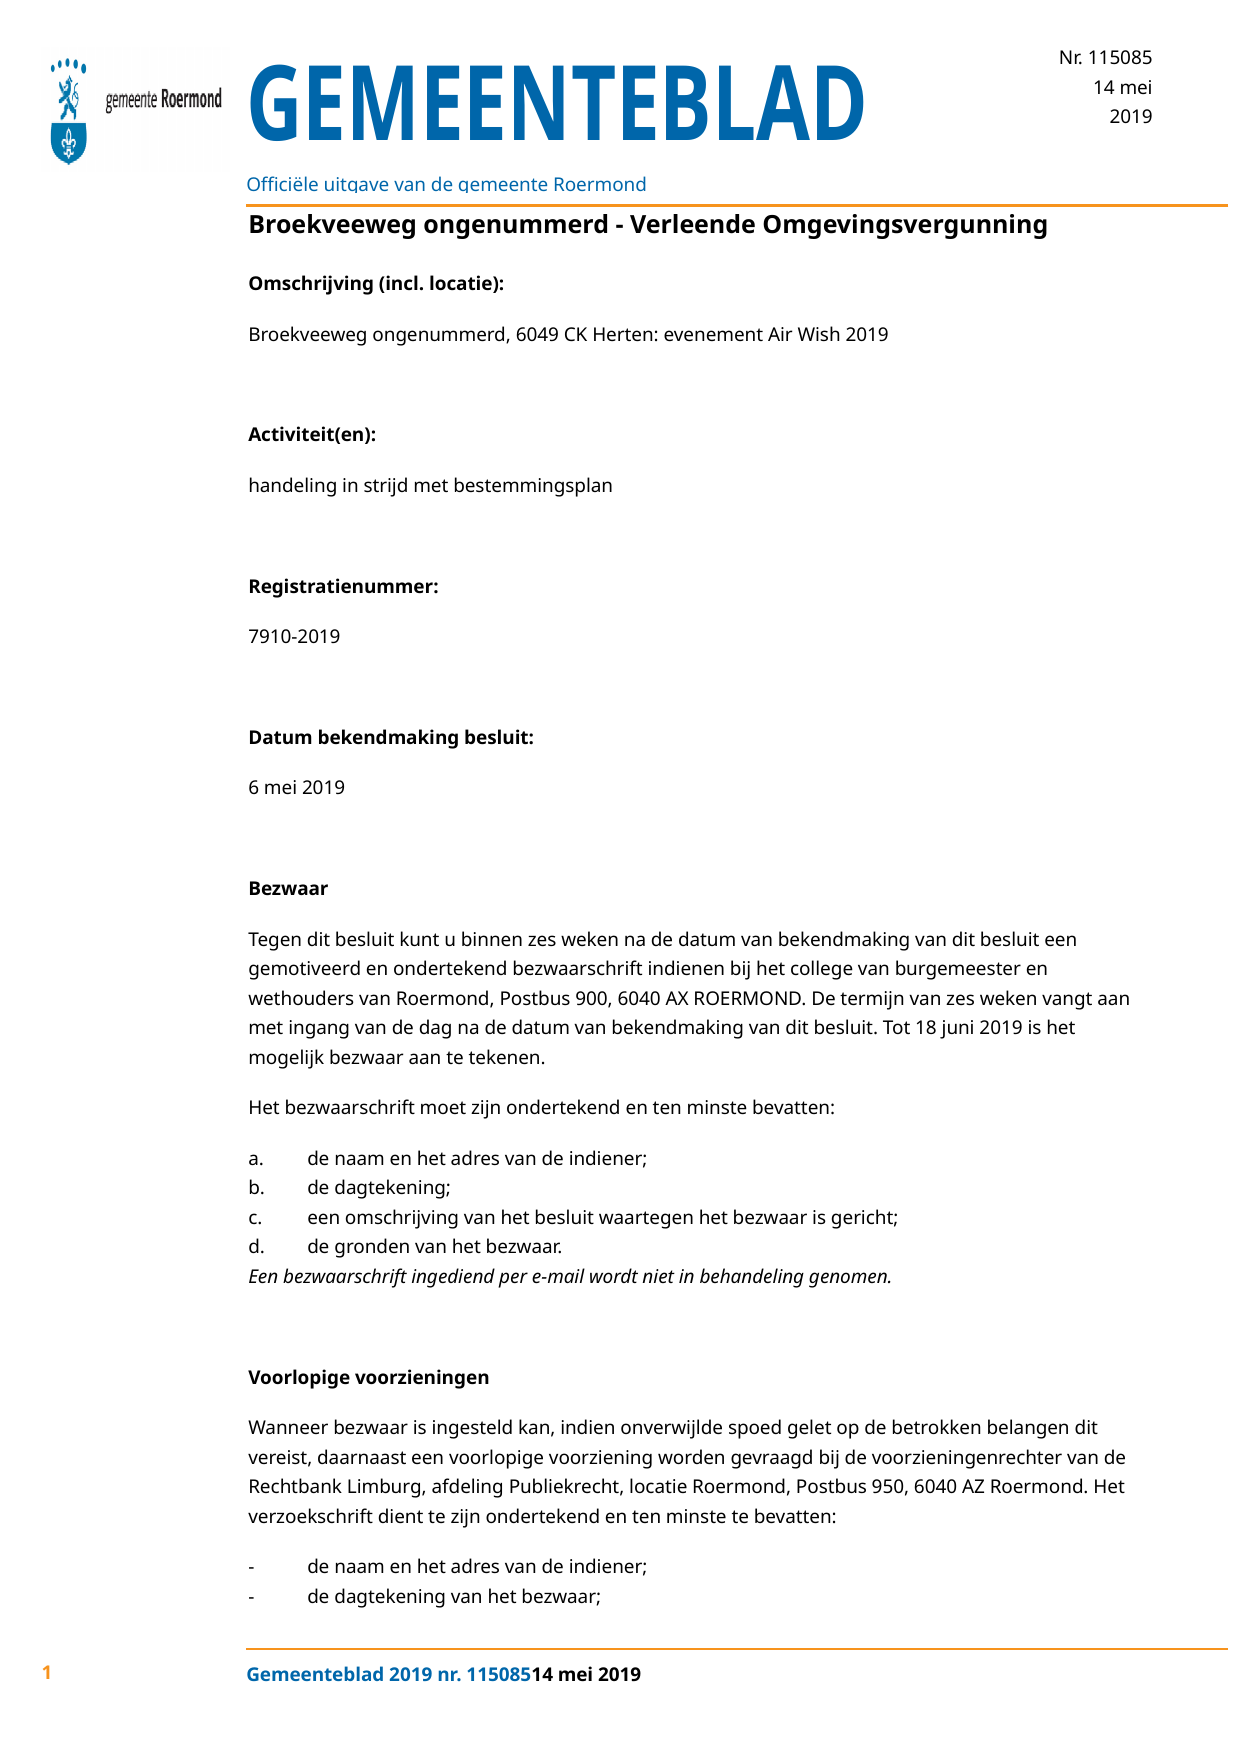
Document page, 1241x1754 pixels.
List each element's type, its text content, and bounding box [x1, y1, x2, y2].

list de naam en het adres van de indiener; [248, 1145, 1152, 1171]
picture [41, 47, 231, 172]
list de naam en het adres van de indiener; [248, 1554, 1152, 1579]
text 6 mei 2019 [248, 774, 1152, 800]
text Tegen dit besluit kunt u binnen zes weken na de datum van bekendmaking van dit besluit een gemotiveerd en ondertekend bezwaarschrift indienen bij het college van burgemeester en wethouders van Roermond, Postbus 900, 6040 AX ROERMOND. De termijn van zes weken vangt aan met ingang van de dag na de datum van bekendmaking van dit besluit. Tot 18 juni 2019 is het mogelijk bezwaar aan te tekenen. [248, 926, 1152, 1070]
text Het bezwaarschrift moet zijn ondertekend en ten minste bevatten: [248, 1094, 1152, 1120]
text Voorlopige voorzieningen [248, 1364, 1152, 1390]
text Broekveeweg ongenummerd, 6049 CK Herten: evenement Air Wish 2019 [248, 321, 1152, 346]
text Datum bekendmaking besluit: [248, 724, 1152, 750]
text Omschrijving (incl. locatie): [248, 270, 1152, 296]
list de dagtekening van het bezwaar; [248, 1583, 1152, 1609]
text Wanneer bezwaar is ingesteld kan, indien onverwijlde spoed gelet op de betrokken belangen dit vereist, daarnaast een voorlopige voorziening worden gevraagd bij de voorzieningenrechter van de Rechtbank Limburg, afdeling Publiekrecht, locatie Roermond, Postbus 950, 6040 AZ Roermond. Het verzoekschrift dient te zijn ondertekend en ten minste te bevatten: [248, 1414, 1152, 1529]
text Registratienummer: [248, 573, 1152, 598]
text 7910-2019 [248, 623, 1152, 649]
text Broekveeweg ongenummerd - Verleende Omgevingsvergunning [248, 207, 1152, 241]
text Een bezwaarschrift ingediend per e-mail wordt niet in behandeling genomen. [248, 1263, 1152, 1289]
text Activiteit(en): [248, 422, 1152, 447]
list de gronden van het bezwaar. [248, 1234, 1152, 1259]
text Bezwaar [248, 875, 1152, 901]
text handeling in strijd met bestemmingsplan [248, 472, 1152, 498]
list de dagtekening; [248, 1174, 1152, 1200]
list een omschrijving van het besluit waartegen het bezwaar is gericht; [248, 1204, 1152, 1230]
